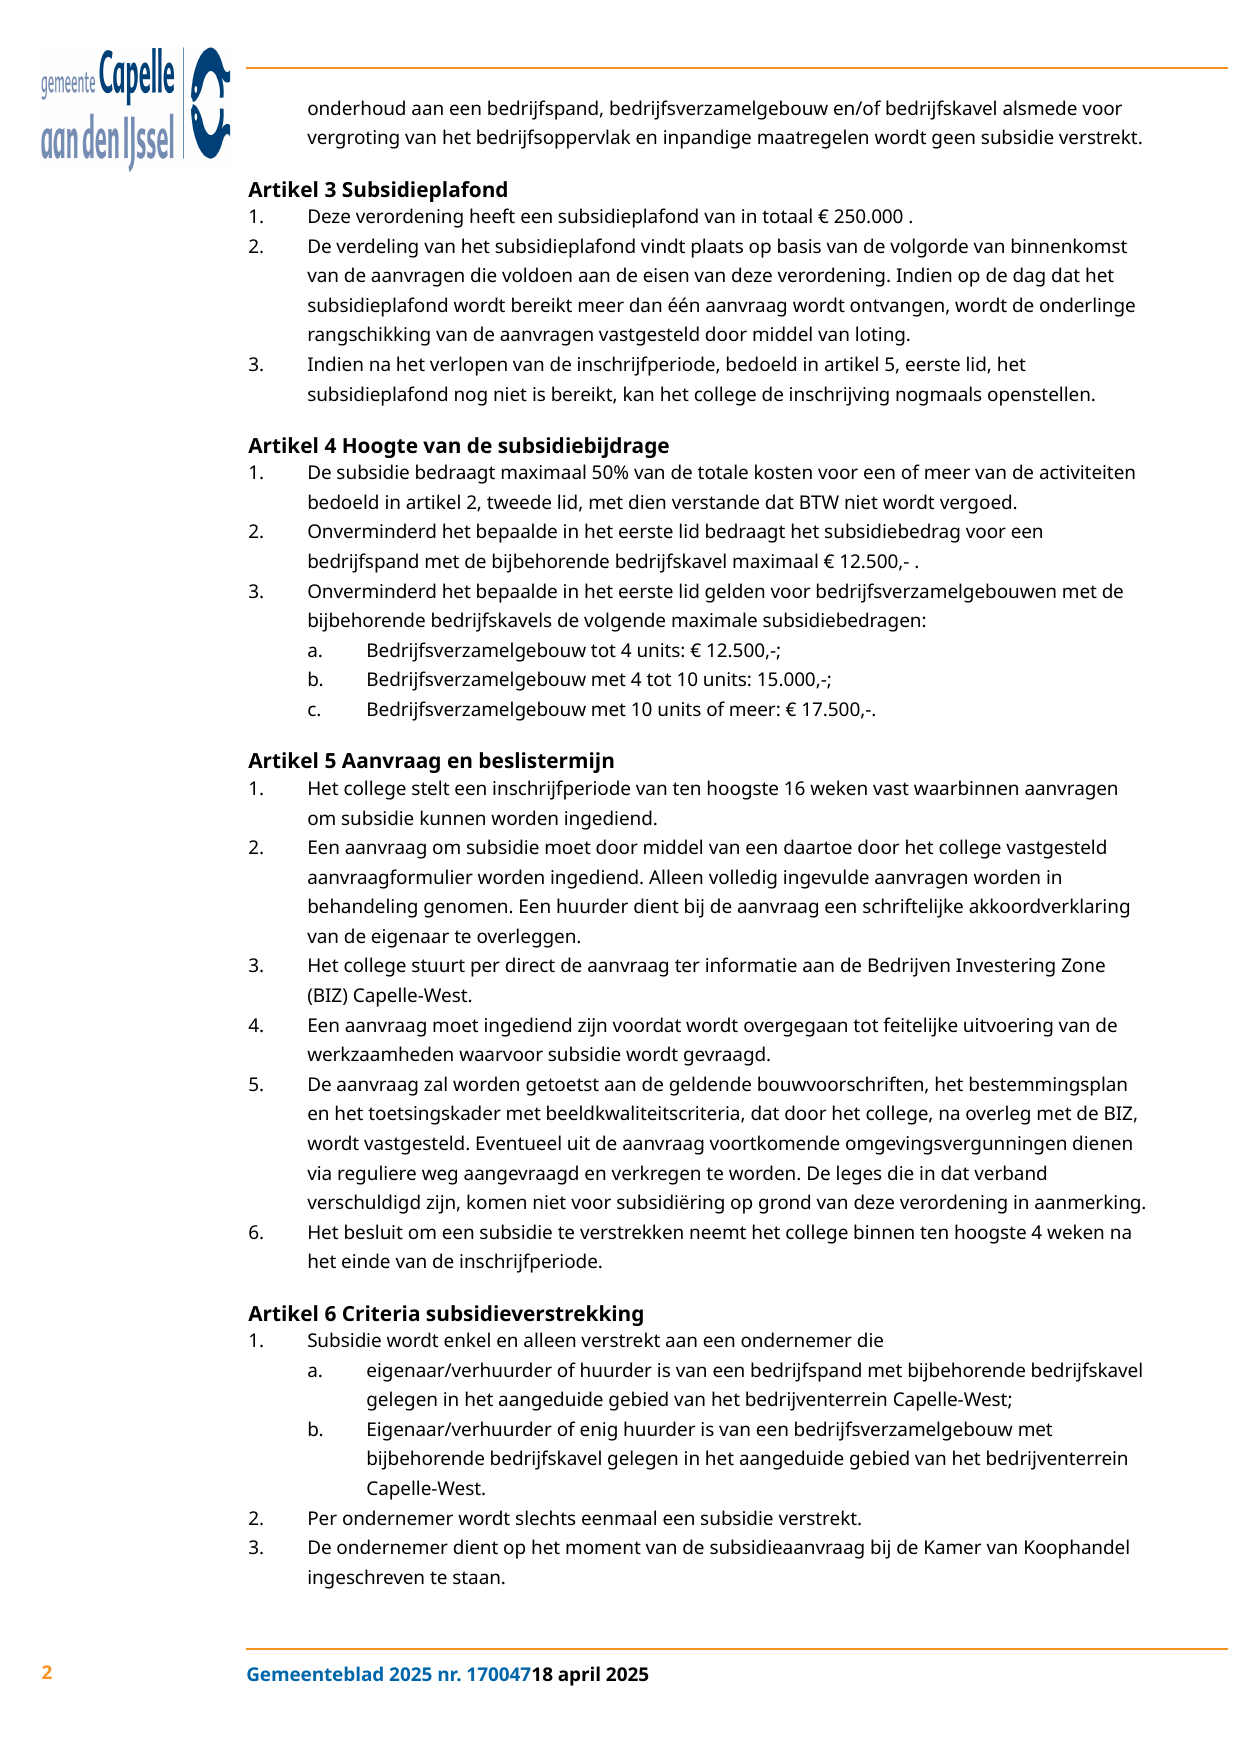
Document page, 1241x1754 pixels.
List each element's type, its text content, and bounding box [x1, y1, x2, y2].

list Per ondernemer wordt slechts eenmaal een subsidie verstrekt. [248, 1505, 1152, 1531]
list onderhoud aan een bedrijfspand, bedrijfsverzamelgebouw en/of bedrijfskavel alsmede voor vergroting van het bedrijfsoppervlak en inpandige maatregelen wordt geen subsidie verstrekt. [248, 95, 1152, 150]
list De subsidie bedraagt maximaal 50% van de totale kosten voor een of meer van de activiteiten bedoeld in artikel 2, tweede lid, met dien verstande dat BTW niet wordt vergoed. [248, 459, 1152, 515]
list Het college stelt een inschrijfperiode van ten hoogste 16 weken vast waarbinnen aanvragen om subsidie kunnen worden ingediend. [248, 775, 1152, 830]
text Artikel 4 Hoogte van de subsidiebijdrage [248, 431, 1152, 459]
list Onverminderd het bepaalde in het eerste lid bedraagt het subsidiebedrag voor een bedrijfspand met de bijbehorende bedrijfskavel maximaal € 12.500,- . [248, 519, 1152, 574]
list eigenaar/verhuurder of huurder is van een bedrijfspand met bijbehorende bedrijfskavel gelegen in het aangeduide gebied van het bedrijventerrein Capelle-West; [307, 1357, 1152, 1412]
list De verdeling van het subsidieplafond vindt plaats op basis van de volgorde van binnenkomst van de aanvragen die voldoen aan de eisen van deze verordening. Indien op de dag dat het subsidieplafond wordt bereikt meer dan één aanvraag wordt ontvangen, wordt de onderlinge rangschikking van de aanvragen vastgesteld door middel van loting. [248, 233, 1152, 347]
list Bedrijfsverzamelgebouw met 4 tot 10 units: 15.000,-; [307, 667, 1152, 692]
list Bedrijfsverzamelgebouw tot 4 units: € 12.500,-; [307, 637, 1152, 663]
list Het besluit om een subsidie te verstrekken neemt het college binnen ten hoogste 4 weken na het einde van de inschrijfperiode. [248, 1219, 1152, 1274]
text Artikel 6 Criteria subsidieverstrekking [248, 1299, 1152, 1327]
list Een aanvraag moet ingediend zijn voordat wordt overgegaan tot feitelijke uitvoering van de werkzaamheden waarvoor subsidie wordt gevraagd. [248, 1012, 1152, 1067]
list Onverminderd het bepaalde in het eerste lid gelden voor bedrijfsverzamelgebouwen met de bijbehorende bedrijfskavels de volgende maximale subsidiebedragen: [248, 578, 1152, 633]
picture [41, 47, 231, 172]
list De aanvraag zal worden getoetst aan de geldende bouwvoorschriften, het bestemmingsplan en het toetsingskader met beeldkwaliteitscriteria, dat door het college, na overleg met de BIZ, wordt vastgesteld. Eventueel uit de aanvraag voortkomende omgevingsvergunningen dienen via reguliere weg aangevraagd en verkregen te worden. De leges die in dat verband verschuldigd zijn, komen niet voor subsidiëring op grond van deze verordening in aanmerking. [248, 1071, 1152, 1215]
list Subsidie wordt enkel en alleen verstrekt aan een ondernemer die [248, 1327, 1152, 1353]
text Artikel 3 Subsidieplafond [248, 175, 1152, 203]
text Artikel 5 Aanvraag en beslistermijn [248, 747, 1152, 775]
list De ondernemer dient op het moment van de subsidieaanvraag bij de Kamer van Koophandel ingeschreven te staan. [248, 1534, 1152, 1590]
list Deze verordening heeft een subsidieplafond van in totaal € 250.000 . [248, 203, 1152, 229]
list Bedrijfsverzamelgebouw met 10 units of meer: € 17.500,-. [307, 696, 1152, 722]
list Indien na het verlopen van de inschrijfperiode, bedoeld in artikel 5, eerste lid, het subsidieplafond nog niet is bereikt, kan het college de inschrijving nogmaals openstellen. [248, 351, 1152, 406]
list Het college stuurt per direct de aanvraag ter informatie aan de Bedrijven Investering Zone (BIZ) Capelle-West. [248, 953, 1152, 1008]
list Een aanvraag om subsidie moet door middel van een daartoe door het college vastgesteld aanvraagformulier worden ingediend. Alleen volledig ingevulde aanvragen worden in behandeling genomen. Een huurder dient bij de aanvraag een schriftelijke akkoordverklaring van de eigenaar te overleggen. [248, 834, 1152, 949]
list Eigenaar/verhuurder of enig huurder is van een bedrijfsverzamelgebouw met bijbehorende bedrijfskavel gelegen in het aangeduide gebied van het bedrijventerrein Capelle-West. [307, 1416, 1152, 1501]
